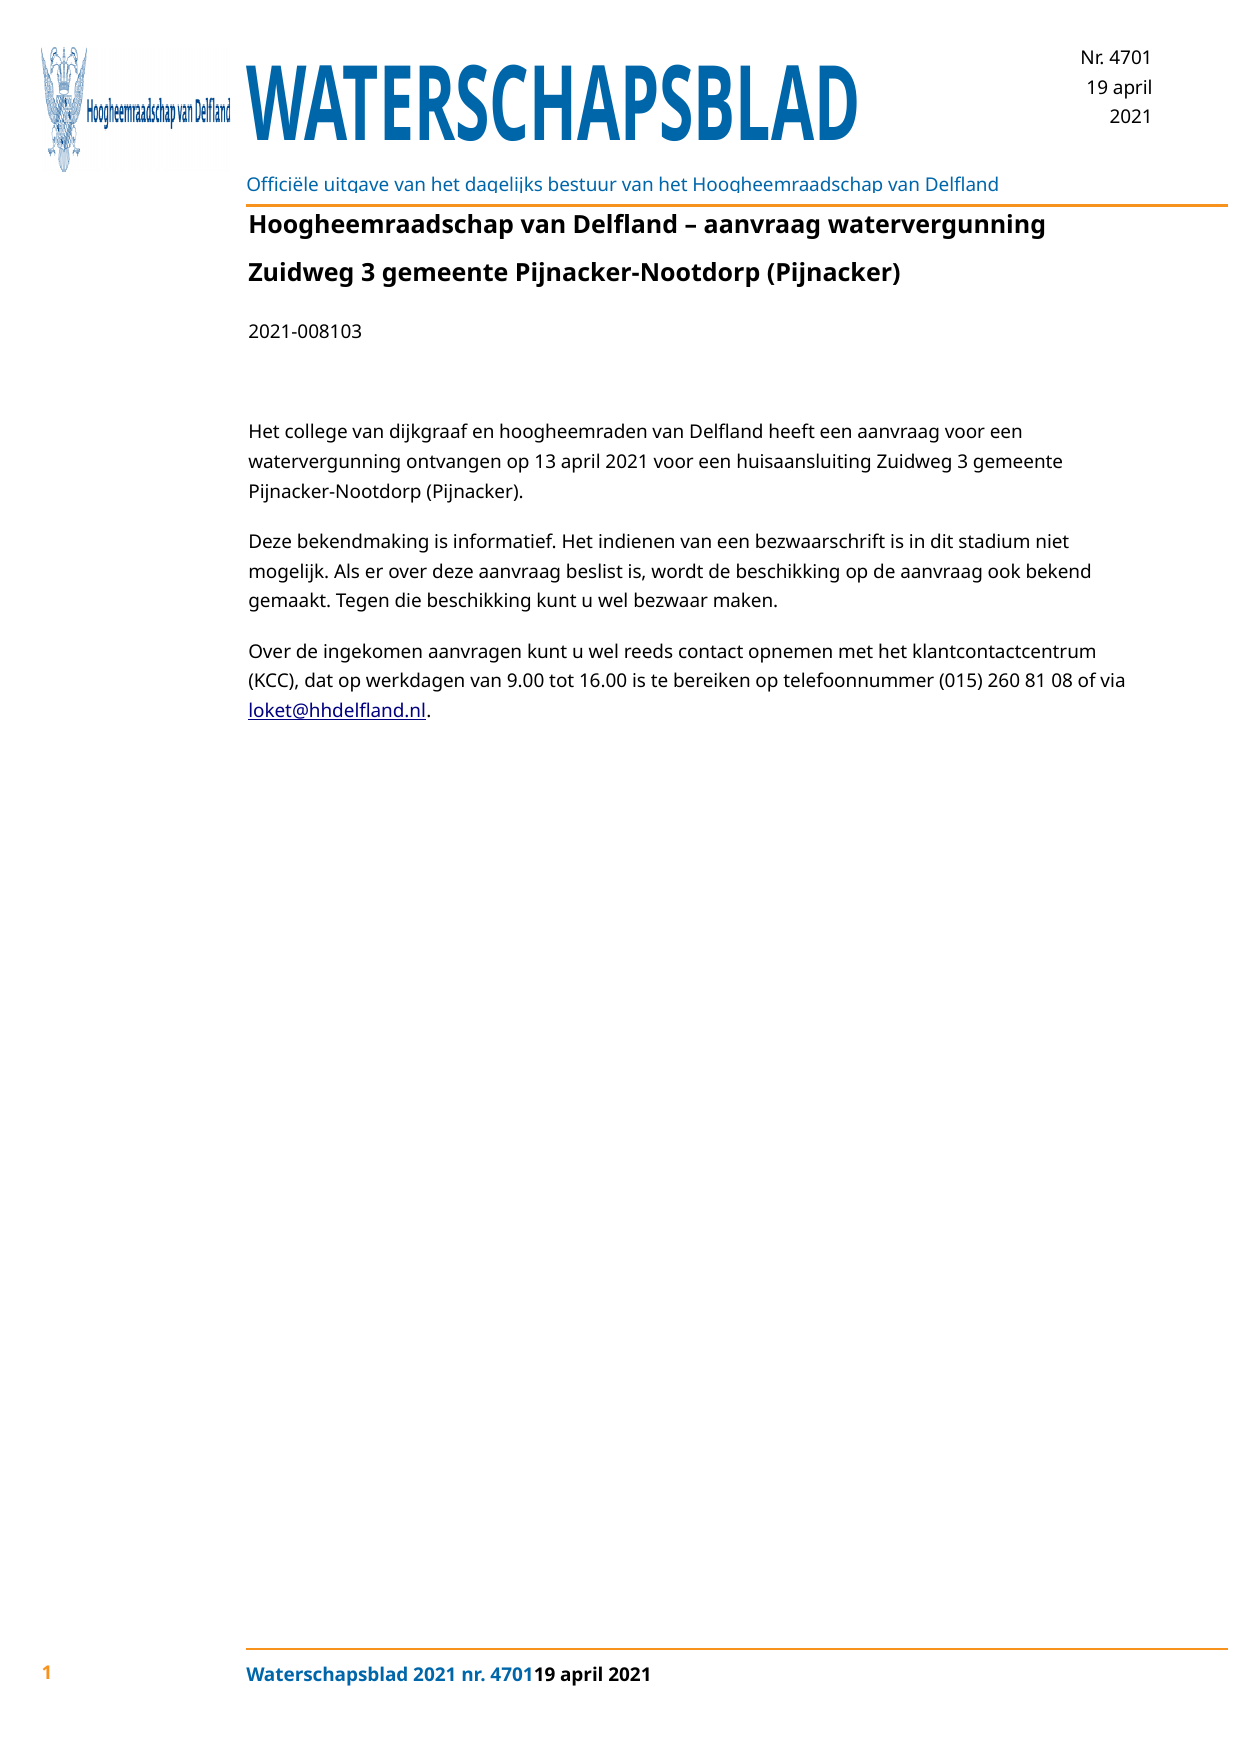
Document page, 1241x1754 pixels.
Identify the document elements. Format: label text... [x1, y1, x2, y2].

text Het college van dijkgraaf en hoogheemraden van Delfland heeft een aanvraag voor een watervergunning ontvangen op 13 april 2021 voor een huisaansluiting Zuidweg 3 gemeente Pijnacker-Nootdorp (Pijnacker). [248, 419, 1152, 504]
text 2021-008103 [248, 318, 1152, 344]
text Over de ingekomen aanvragen kunt u wel reeds contact opnemen met het klantcontactcentrum (KCC), dat op werkdagen van 9.00 tot 16.00 is te bereiken op telefoonnummer (015) 260 81 08 of via loket@hhdelfland.nl. [248, 638, 1152, 723]
text Deze bekendmaking is informatief. Het indienen van een bezwaarschrift is in dit stadium niet mogelijk. Als er over deze aanvraag beslist is, wordt de beschikking op de aanvraag ook bekend gemaakt. Tegen die beschikking kunt u wel bezwaar maken. [248, 528, 1152, 613]
picture [41, 47, 231, 172]
text Hoogheemraadschap van Delfland – aanvraag watervergunning Zuidweg 3 gemeente Pijnacker-Nootdorp (Pijnacker) [248, 207, 1152, 288]
